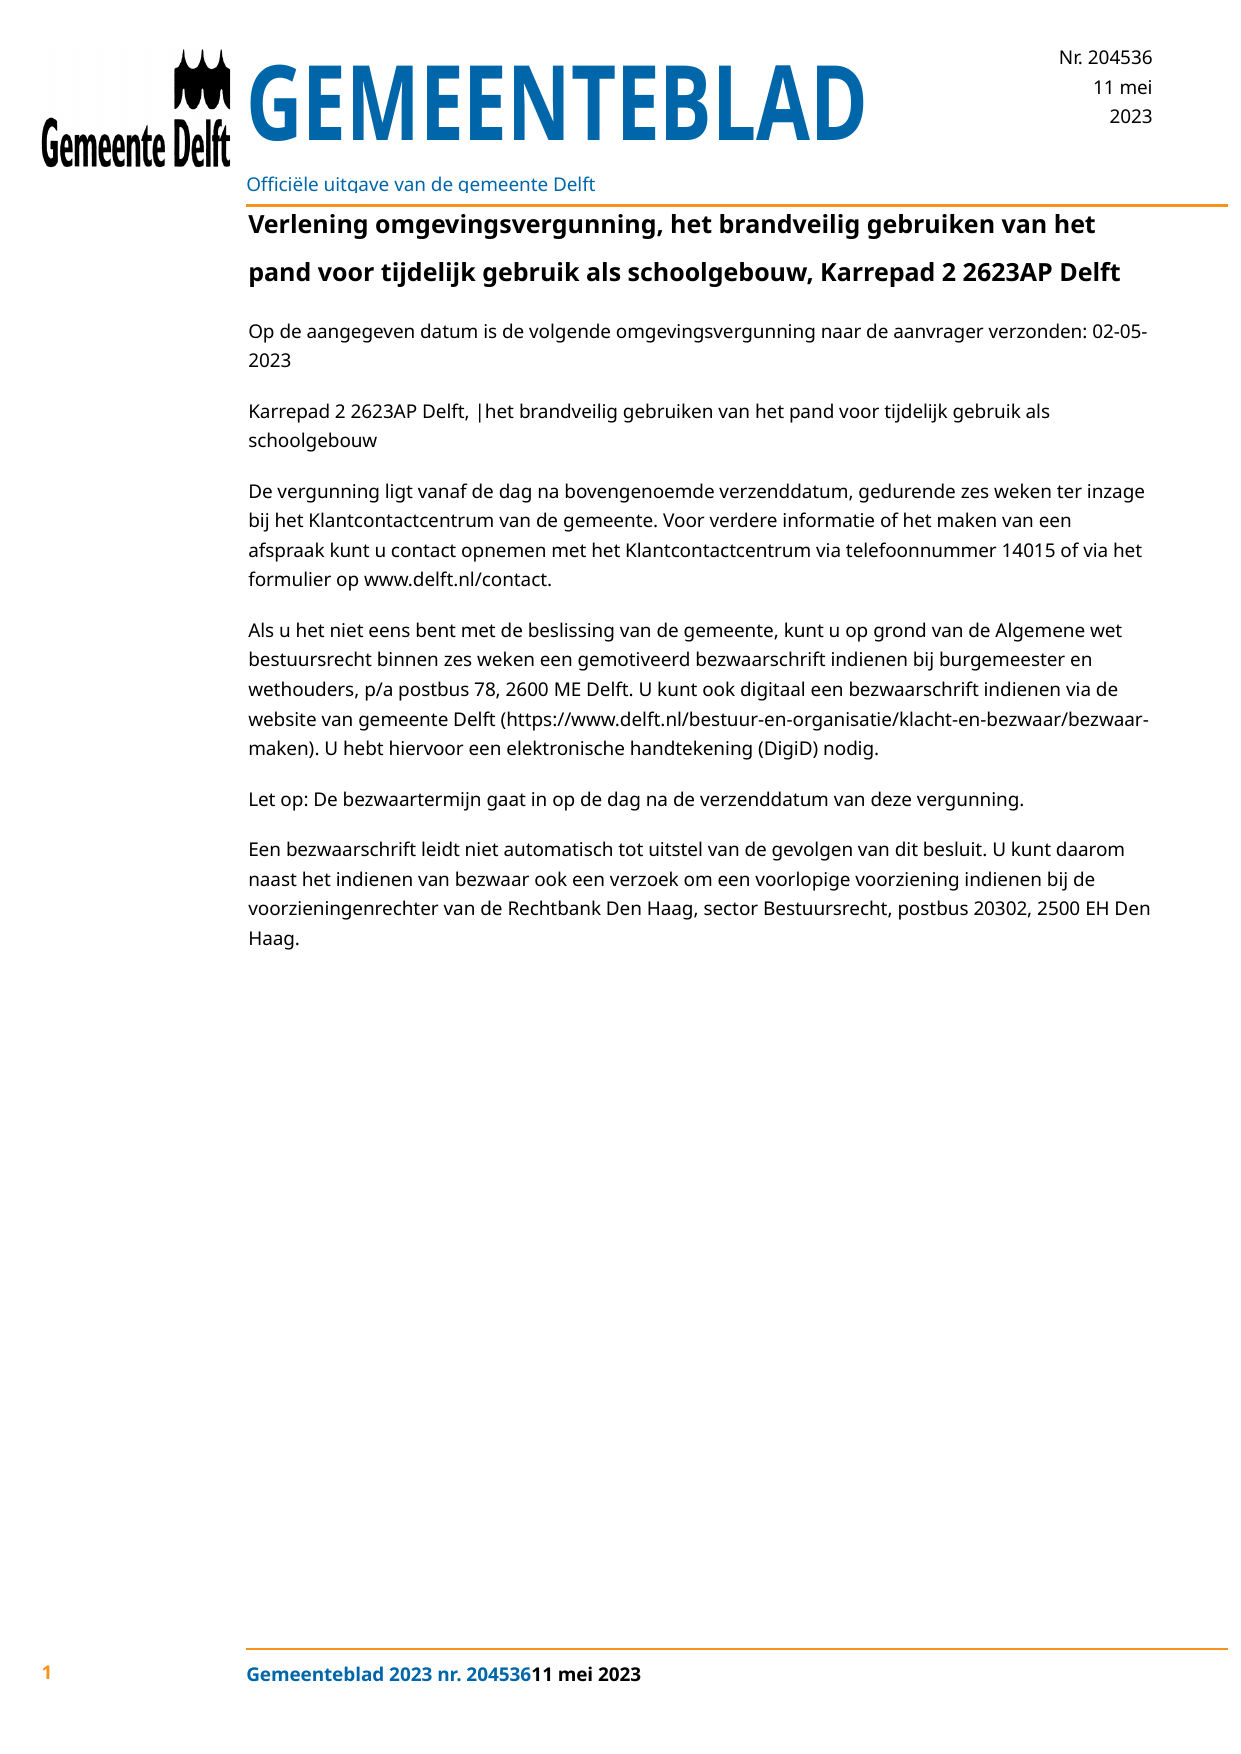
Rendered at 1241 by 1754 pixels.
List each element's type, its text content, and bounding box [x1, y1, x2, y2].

text Als u het niet eens bent met de beslissing van de gemeente, kunt u op grond van de Algemene wet bestuursrecht binnen zes weken een gemotiveerd bezwaarschrift indienen bij burgemeester en wethouders, p/a postbus 78, 2600 ME Delft. U kunt ook digitaal een bezwaarschrift indienen via de website van gemeente Delft (https://www.delft.nl/bestuur-en-organisatie/klacht-en-bezwaar/bezwaar-maken). U hebt hiervoor een elektronische handtekening (DigiD) nodig. [248, 617, 1152, 761]
text De vergunning ligt vanaf de dag na bovengenoemde verzenddatum, gedurende zes weken ter inzage bij het Klantcontactcentrum van de gemeente. Voor verdere informatie of het maken van een afspraak kunt u contact opnemen met het Klantcontactcentrum via telefoonnummer 14015 of via het formulier op www.delft.nl/contact. [248, 478, 1152, 592]
text Op de aangegeven datum is de volgende omgevingsvergunning naar de aanvrager verzonden: 02-05-2023 [248, 318, 1152, 373]
text Let op: De bezwaartermijn gaat in op de dag na de verzenddatum van deze vergunning. [248, 786, 1152, 812]
text Karrepad 2 2623AP Delft, |het brandveilig gebruiken van het pand voor tijdelijk gebruik als schoolgebouw [248, 398, 1152, 453]
text Verlening omgevingsvergunning, het brandveilig gebruiken van het pand voor tijdelijk gebruik als schoolgebouw, Karrepad 2 2623AP Delft [248, 207, 1152, 288]
picture [41, 47, 231, 172]
text Een bezwaarschrift leidt niet automatisch tot uitstel van de gevolgen van dit besluit. U kunt daarom naast het indienen van bezwaar ook een verzoek om een voorlopige voorziening indienen bij de voorzieningenrechter van de Rechtbank Den Haag, sector Bestuursrecht, postbus 20302, 2500 EH Den Haag. [248, 836, 1152, 951]
